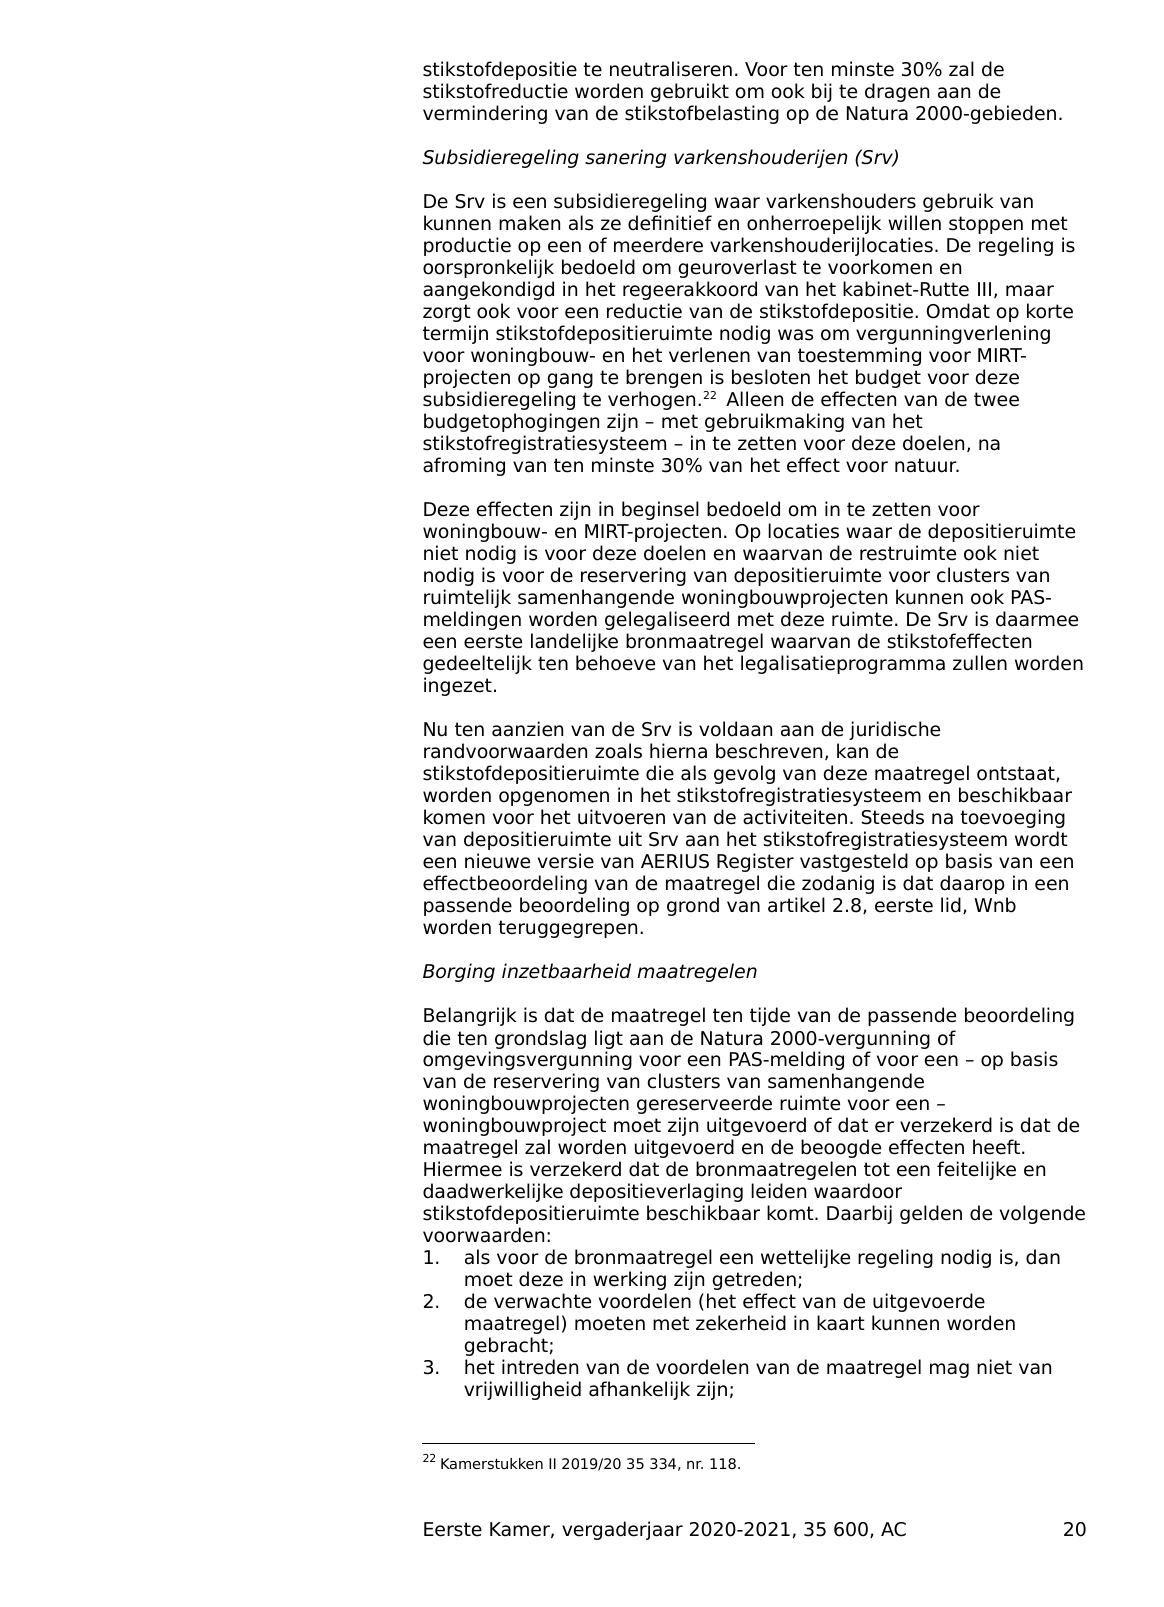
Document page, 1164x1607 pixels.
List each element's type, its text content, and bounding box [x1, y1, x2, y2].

text 3. het intreden van de voordelen van de maatregel mag niet van vrijwilligheid afhankelijk zijn; [422, 1357, 1087, 1401]
text 2. de verwachte voordelen (het effect van de uitgevoerde maatregel) moeten met zekerheid in kaart kunnen worden gebracht; [422, 1291, 1087, 1357]
text 1. als voor de bronmaatregel een wettelijke regeling nodig is, dan moet deze in werking zijn getreden; [422, 1247, 1087, 1291]
text stikstofdepositie te neutraliseren. Voor ten minste 30% zal de stikstofreductie worden gebruikt om ook bij te dragen aan de vermindering van de stikstofbelasting op de Natura 2000-gebieden. [422, 59, 1087, 125]
text Deze effecten zijn in beginsel bedoeld om in te zetten voor woningbouw- en MIRT-projecten. Op locaties waar de depositieruimte niet nodig is voor deze doelen en waarvan de restruimte ook niet nodig is voor de reservering van depositieruimte voor clusters van ruimtelijk samenhangende woningbouwprojecten kunnen ook PAS-meldingen worden gelegaliseerd met deze ruimte. De Srv is daarmee een eerste landelijke bronmaatregel waarvan de stikstofeffecten gedeeltelijk ten behoeve van het legalisatieprogramma zullen worden ingezet. [422, 499, 1087, 697]
subtitle Borging inzetbaarheid maatregelen [422, 961, 1087, 983]
text Kamerstukken II 2019/20 35 334, nr. 118. [422, 1452, 1087, 1474]
text Nu ten aanzien van de Srv is voldaan aan de juridische randvoorwaarden zoals hierna beschreven, kan de stikstofdepositieruimte die als gevolg van deze maatregel ontstaat, worden opgenomen in het stikstofregistratiesysteem en beschikbaar komen voor het uitvoeren van de activiteiten. Steeds na toevoeging van depositieruimte uit Srv aan het stikstofregistratiesysteem wordt een nieuwe versie van AERIUS Register vastgesteld op basis van een effectbeoordeling van de maatregel die zodanig is dat daarop in een passende beoordeling op grond van artikel 2.8, eerste lid, Wnb worden teruggegrepen. [422, 719, 1087, 939]
text Belangrijk is dat de maatregel ten tijde van de passende beoordeling die ten grondslag ligt aan de Natura 2000-vergunning of omgevingsvergunning voor een PAS-melding of voor een – op basis van de reservering van clusters van samenhangende woningbouwprojecten gereserveerde ruimte voor een – woningbouwproject moet zijn uitgevoerd of dat er verzekerd is dat de maatregel zal worden uitgevoerd en de beoogde effecten heeft. Hiermee is verzekerd dat de bronmaatregelen tot een feitelijke en daadwerkelijke depositieverlaging leiden waardoor stikstofdepositieruimte beschikbaar komt. Daarbij gelden de volgende voorwaarden: [422, 1005, 1087, 1247]
text De Srv is een subsidieregeling waar varkenshouders gebruik van kunnen maken als ze definitief en onherroepelijk willen stoppen met productie op een of meerdere varkenshouderijlocaties. De regeling is oorspronkelijk bedoeld om geuroverlast te voorkomen en aangekondigd in het regeerakkoord van het kabinet-Rutte III, maar zorgt ook voor een reductie van de stikstofdepositie. Omdat op korte termijn stikstofdepositieruimte nodig was om vergunningverlening voor woningbouw- en het verlenen van toestemming voor MIRT-projecten op gang te brengen is besloten het budget voor deze subsidieregeling te verhogen. Alleen de effecten van de twee budgetophogingen zijn – met gebruikmaking van het stikstofregistratiesysteem – in te zetten voor deze doelen, na afroming van ten minste 30% van het effect voor natuur. [422, 191, 1087, 477]
subtitle Subsidieregeling sanering varkenshouderijen (Srv) [422, 147, 1087, 169]
